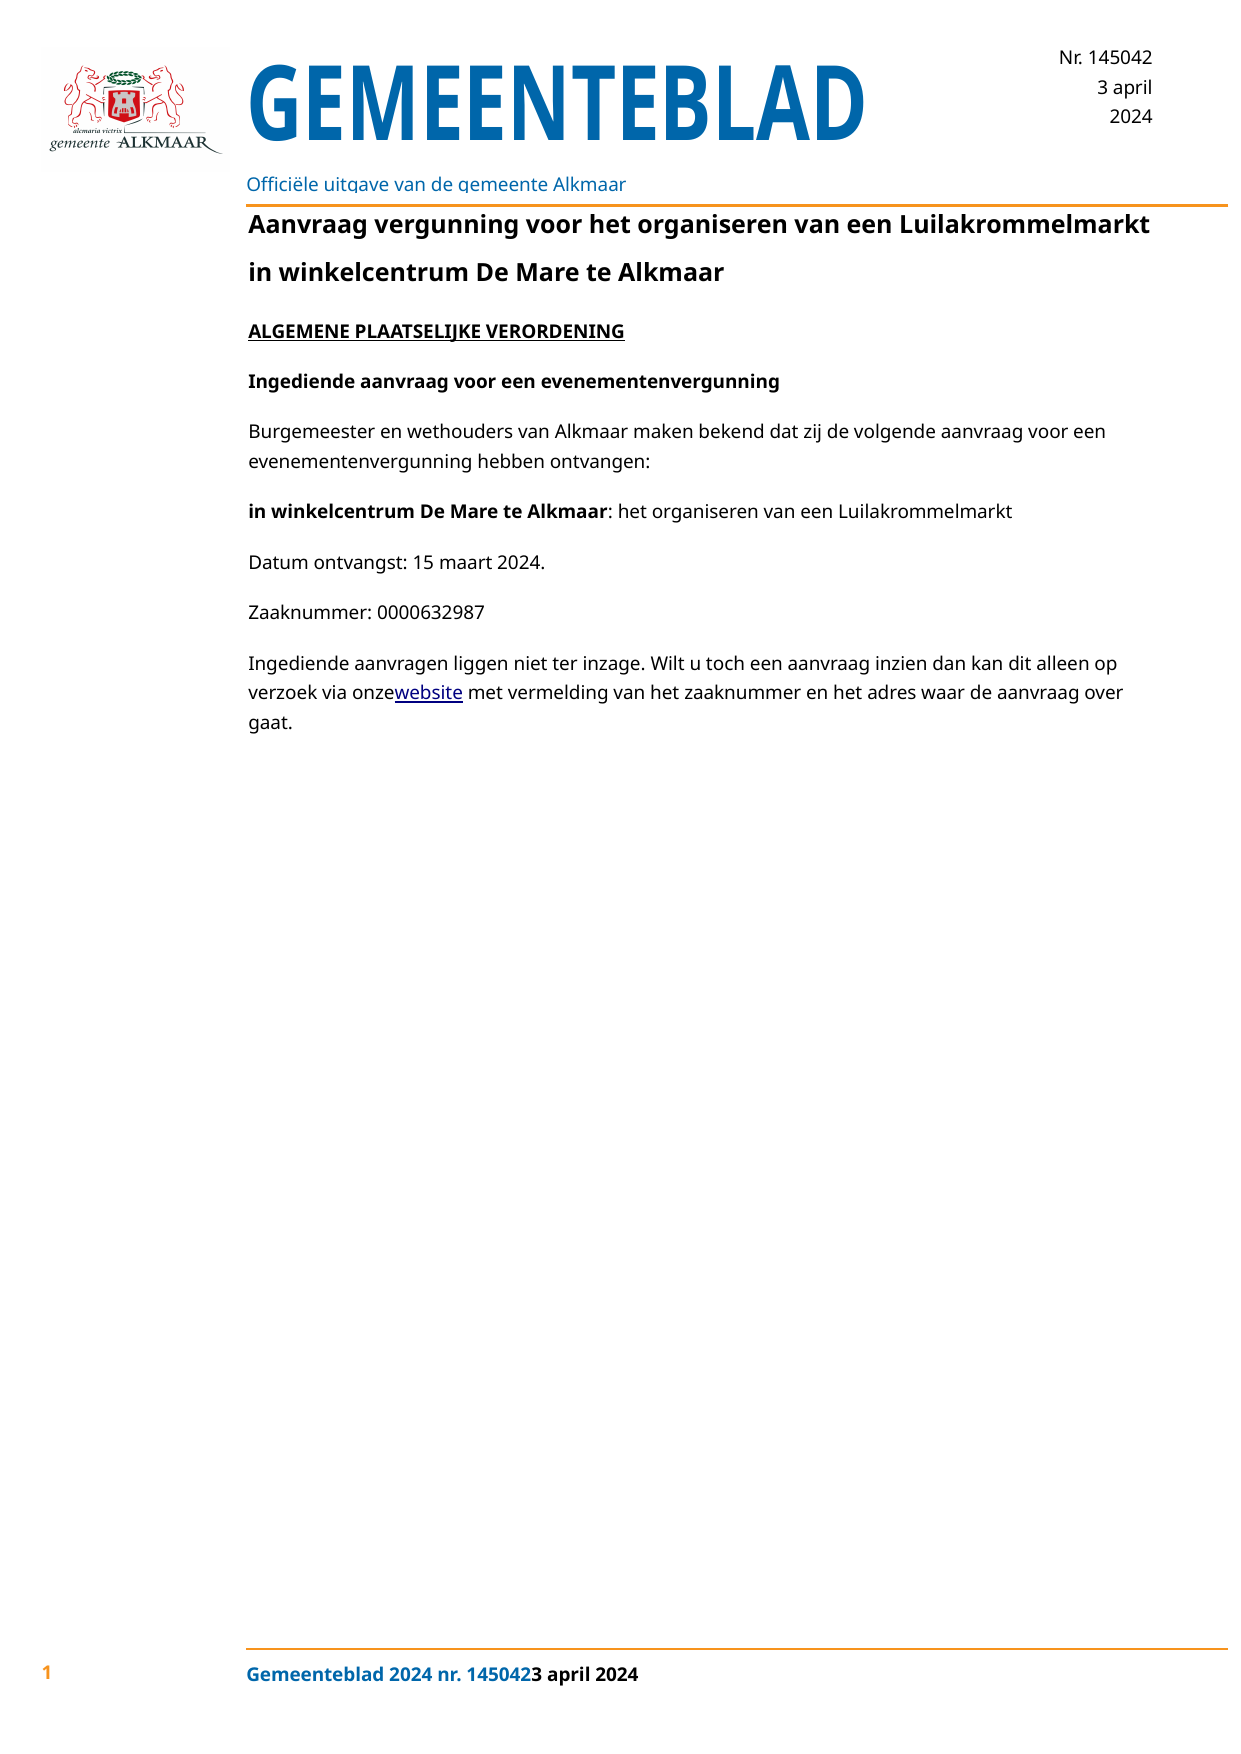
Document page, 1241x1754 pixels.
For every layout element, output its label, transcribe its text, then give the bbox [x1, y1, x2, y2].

text ALGEMENE PLAATSELIJKE VERORDENING [248, 318, 1152, 344]
text Burgemeester en wethouders van Alkmaar maken bekend dat zij de volgende aanvraag voor een evenementenvergunning hebben ontvangen: [248, 419, 1152, 474]
text Ingediende aanvragen liggen niet ter inzage. Wilt u toch een aanvraag inzien dan kan dit alleen op verzoek via onzewebsite met vermelding van het zaaknummer en het adres waar de aanvraag over gaat. [248, 650, 1152, 735]
text Aanvraag vergunning voor het organiseren van een Luilakrommelmarkt in winkelcentrum De Mare te Alkmaar [248, 207, 1152, 288]
picture [41, 47, 231, 172]
text in winkelcentrum De Mare te Alkmaar: het organiseren van een Luilakrommelmarkt [248, 499, 1152, 524]
text Zaaknummer: 0000632987 [248, 599, 1152, 625]
text Datum ontvangst: 15 maart 2024. [248, 549, 1152, 575]
text Ingediende aanvraag voor een evenementenvergunning [248, 368, 1152, 394]
